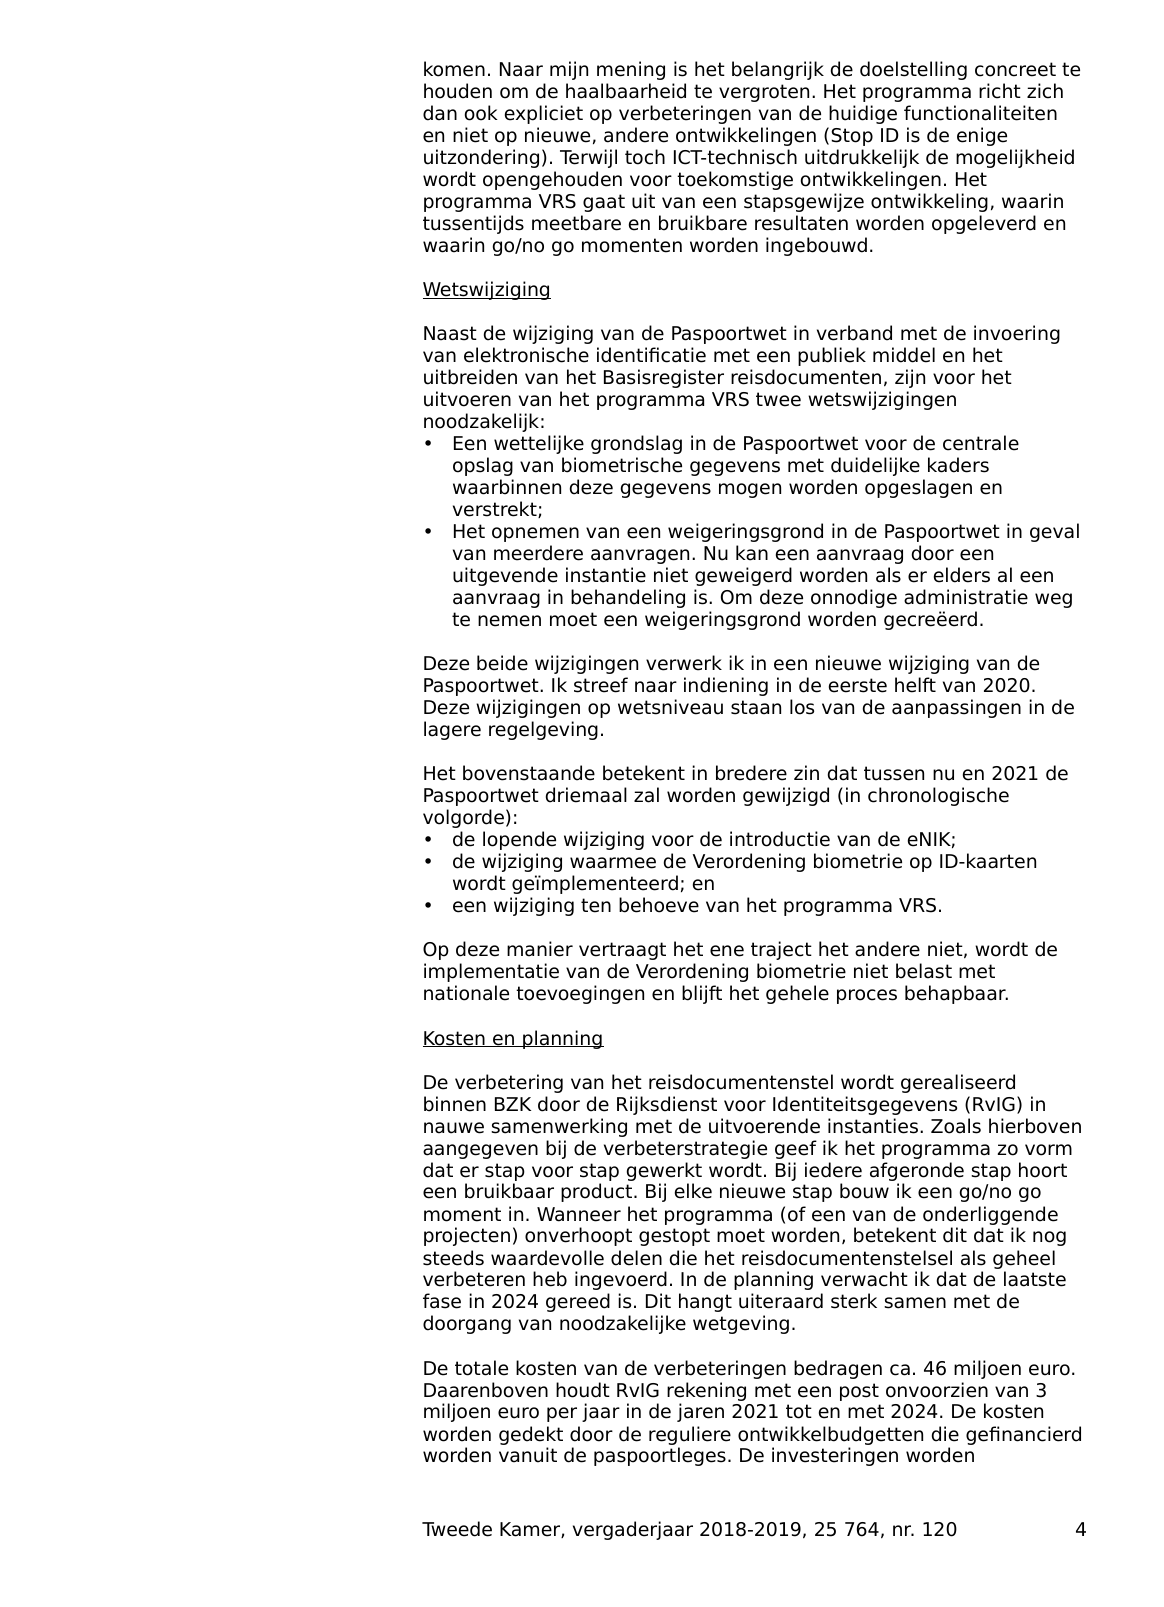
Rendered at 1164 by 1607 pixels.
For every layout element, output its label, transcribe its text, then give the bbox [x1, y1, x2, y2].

text • Een wettelijke grondslag in de Paspoortwet voor de centrale opslag van biometrische gegevens met duidelijke kaders waarbinnen deze gegevens mogen worden opgeslagen en verstrekt; [422, 433, 1087, 521]
text Op deze manier vertraagt het ene traject het andere niet, wordt de implementatie van de Verordening biometrie niet belast met nationale toevoegingen en blijft het gehele proces behapbaar. [422, 939, 1087, 1005]
text • de lopende wijziging voor de introductie van de eNIK; [422, 829, 1087, 851]
text • de wijziging waarmee de Verordening biometrie op ID-kaarten wordt geïmplementeerd; en [422, 851, 1087, 895]
text komen. Naar mijn mening is het belangrijk de doelstelling concreet te houden om de haalbaarheid te vergroten. Het programma richt zich dan ook expliciet op verbeteringen van de huidige functionaliteiten en niet op nieuwe, andere ontwikkelingen (Stop ID is de enige uitzondering). Terwijl toch ICT-technisch uitdrukkelijk de mogelijkheid wordt opengehouden voor toekomstige ontwikkelingen. Het programma VRS gaat uit van een stapsgewijze ontwikkeling, waarin tussentijds meetbare en bruikbare resultaten worden opgeleverd en waarin go/no go momenten worden ingebouwd. [422, 59, 1087, 257]
text De totale kosten van de verbeteringen bedragen ca. 46 miljoen euro. Daarenboven houdt RvIG rekening met een post onvoorzien van 3 miljoen euro per jaar in de jaren 2021 tot en met 2024. De kosten worden gedekt door de reguliere ontwikkelbudgetten die gefinancierd worden vanuit de paspoortleges. De investeringen worden [422, 1357, 1087, 1467]
subtitle Kosten en planning [422, 1027, 1087, 1049]
text De verbetering van het reisdocumentenstel wordt gerealiseerd binnen BZK door de Rijksdienst voor Identiteitsgegevens (RvIG) in nauwe samenwerking met de uitvoerende instanties. Zoals hierboven aangegeven bij de verbeterstrategie geef ik het programma zo vorm dat er stap voor stap gewerkt wordt. Bij iedere afgeronde stap hoort een bruikbaar product. Bij elke nieuwe stap bouw ik een go/no go moment in. Wanneer het programma (of een van de onderliggende projecten) onverhoopt gestopt moet worden, betekent dit dat ik nog steeds waardevolle delen die het reisdocumentenstelsel als geheel verbeteren heb ingevoerd. In de planning verwacht ik dat de laatste fase in 2024 gereed is. Dit hangt uiteraard sterk samen met de doorgang van noodzakelijke wetgeving. [422, 1072, 1087, 1335]
text • een wijziging ten behoeve van het programma VRS. [422, 895, 1087, 917]
text Naast de wijziging van de Paspoortwet in verband met de invoering van elektronische identificatie met een publiek middel en het uitbreiden van het Basisregister reisdocumenten, zijn voor het uitvoeren van het programma VRS twee wetswijzigingen noodzakelijk: [422, 323, 1087, 433]
text • Het opnemen van een weigeringsgrond in de Paspoortwet in geval van meerdere aanvragen. Nu kan een aanvraag door een uitgevende instantie niet geweigerd worden als er elders al een aanvraag in behandeling is. Om deze onnodige administratie weg te nemen moet een weigeringsgrond worden gecreëerd. [422, 521, 1087, 631]
text Deze beide wijzigingen verwerk ik in een nieuwe wijziging van de Paspoortwet. Ik streef naar indiening in de eerste helft van 2020. Deze wijzigingen op wetsniveau staan los van de aanpassingen in de lagere regelgeving. [422, 653, 1087, 741]
subtitle Wetswijziging [422, 279, 1087, 301]
text Het bovenstaande betekent in bredere zin dat tussen nu en 2021 de Paspoortwet driemaal zal worden gewijzigd (in chronologische volgorde): [422, 763, 1087, 829]
